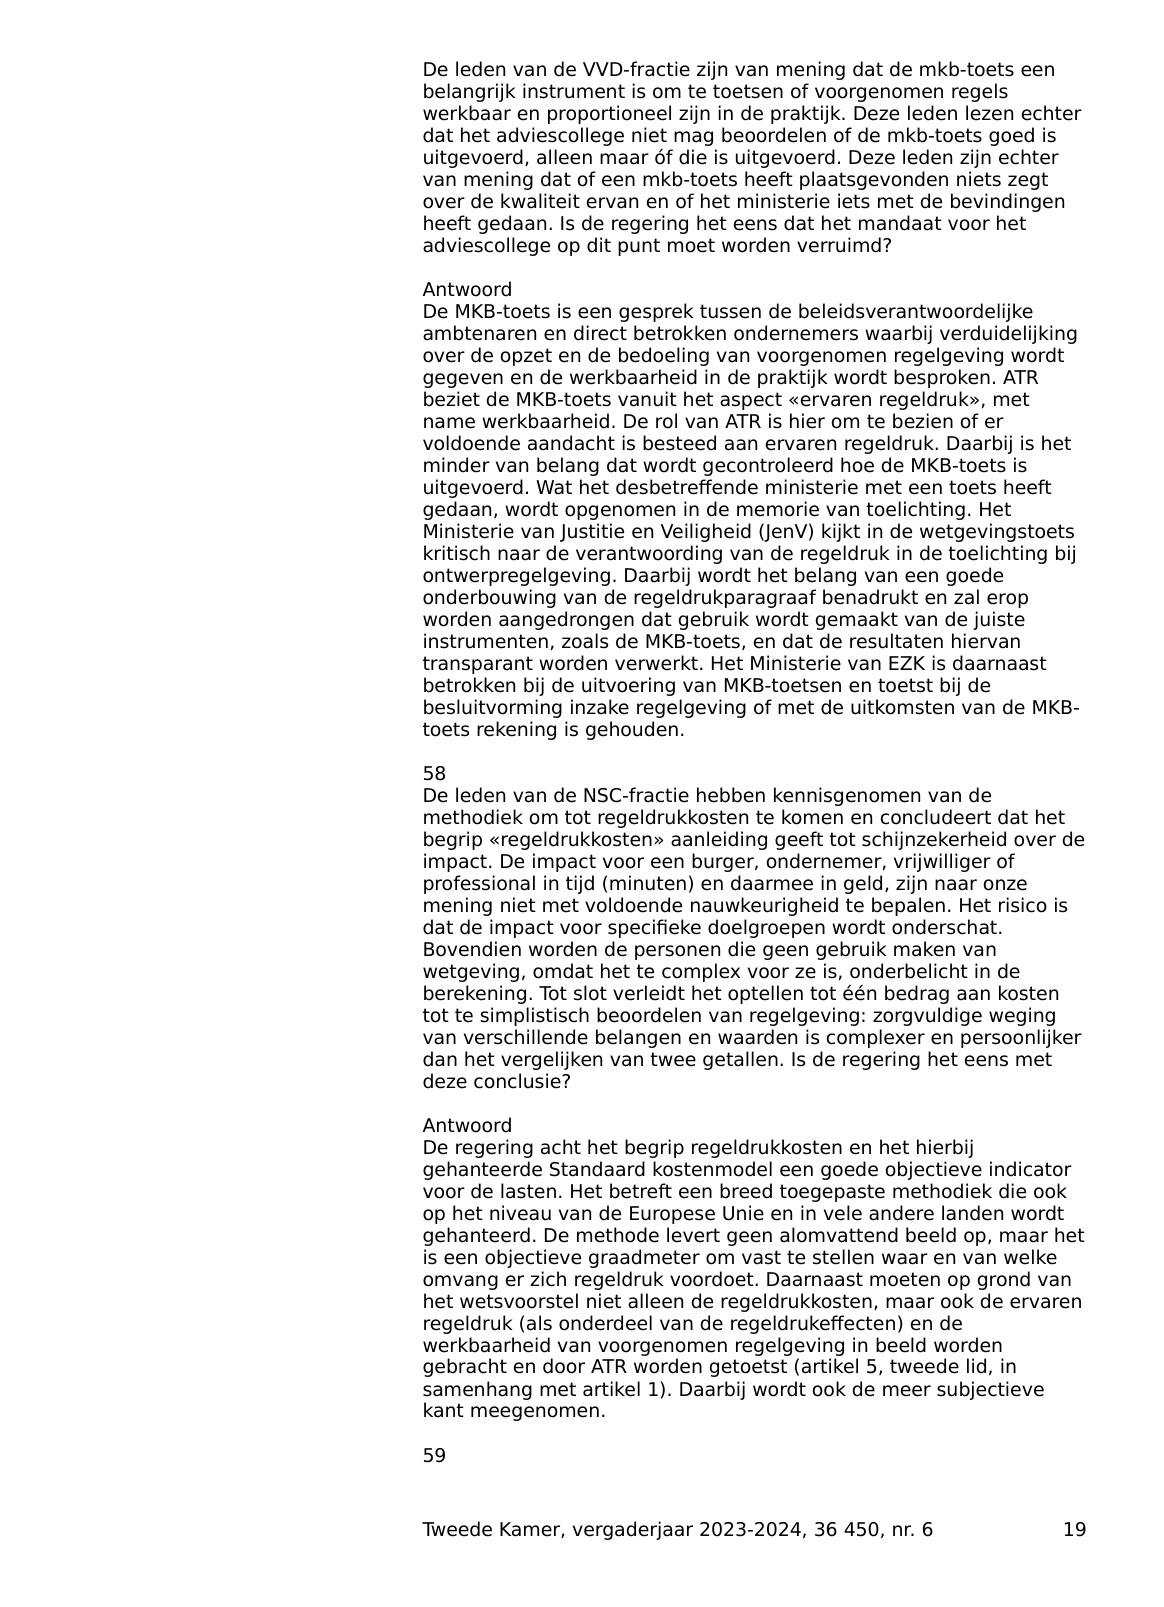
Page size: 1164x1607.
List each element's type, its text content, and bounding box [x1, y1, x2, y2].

text De MKB-toets is een gesprek tussen de beleidsverantwoordelijke ambtenaren en direct betrokken ondernemers waarbij verduidelijking over de opzet en de bedoeling van voorgenomen regelgeving wordt gegeven en de werkbaarheid in de praktijk wordt besproken. ATR beziet de MKB-toets vanuit het aspect «ervaren regeldruk», met name werkbaarheid. De rol van ATR is hier om te bezien of er voldoende aandacht is besteed aan ervaren regeldruk. Daarbij is het minder van belang dat wordt gecontroleerd hoe de MKB-toets is uitgevoerd. Wat het desbetreffende ministerie met een toets heeft gedaan, wordt opgenomen in de memorie van toelichting. Het Ministerie van Justitie en Veiligheid (JenV) kijkt in de wetgevingstoets kritisch naar de verantwoording van de regeldruk in de toelichting bij ontwerpregelgeving. Daarbij wordt het belang van een goede onderbouwing van de regeldrukparagraaf benadrukt en zal erop worden aangedrongen dat gebruik wordt gemaakt van de juiste instrumenten, zoals de MKB-toets, en dat de resultaten hiervan transparant worden verwerkt. Het Ministerie van EZK is daarnaast betrokken bij de uitvoering van MKB-toetsen en toetst bij de besluitvorming inzake regelgeving of met de uitkomsten van de MKB-toets rekening is gehouden. [422, 301, 1087, 741]
text De regering acht het begrip regeldrukkosten en het hierbij gehanteerde Standaard kostenmodel een goede objectieve indicator voor de lasten. Het betreft een breed toegepaste methodiek die ook op het niveau van de Europese Unie en in vele andere landen wordt gehanteerd. De methode levert geen alomvattend beeld op, maar het is een objectieve graadmeter om vast te stellen waar en van welke omvang er zich regeldruk voordoet. Daarnaast moeten op grond van het wetsvoorstel niet alleen de regeldrukkosten, maar ook de ervaren regeldruk (als onderdeel van de regeldrukeffecten) en de werkbaarheid van voorgenomen regelgeving in beeld worden gebracht en door ATR worden getoetst (artikel 5, tweede lid, in samenhang met artikel 1). Daarbij wordt ook de meer subjectieve kant meegenomen. [422, 1137, 1087, 1422]
text 58 [422, 763, 1087, 785]
text Antwoord [422, 279, 1087, 301]
text 59 [422, 1444, 1087, 1467]
text Antwoord [422, 1115, 1087, 1137]
text De leden van de NSC-fractie hebben kennisgenomen van de methodiek om tot regeldrukkosten te komen en concludeert dat het begrip «regeldrukkosten» aanleiding geeft tot schijnzekerheid over de impact. De impact voor een burger, ondernemer, vrijwilliger of professional in tijd (minuten) en daarmee in geld, zijn naar onze mening niet met voldoende nauwkeurigheid te bepalen. Het risico is dat de impact voor specifieke doelgroepen wordt onderschat. Bovendien worden de personen die geen gebruik maken van wetgeving, omdat het te complex voor ze is, onderbelicht in de berekening. Tot slot verleidt het optellen tot één bedrag aan kosten tot te simplistisch beoordelen van regelgeving: zorgvuldige weging van verschillende belangen en waarden is complexer en persoonlijker dan het vergelijken van twee getallen. Is de regering het eens met deze conclusie? [422, 785, 1087, 1092]
text De leden van de VVD-fractie zijn van mening dat de mkb-toets een belangrijk instrument is om te toetsen of voorgenomen regels werkbaar en proportioneel zijn in de praktijk. Deze leden lezen echter dat het adviescollege niet mag beoordelen of de mkb-toets goed is uitgevoerd, alleen maar óf die is uitgevoerd. Deze leden zijn echter van mening dat of een mkb-toets heeft plaatsgevonden niets zegt over de kwaliteit ervan en of het ministerie iets met de bevindingen heeft gedaan. Is de regering het eens dat het mandaat voor het adviescollege op dit punt moet worden verruimd? [422, 59, 1087, 257]
